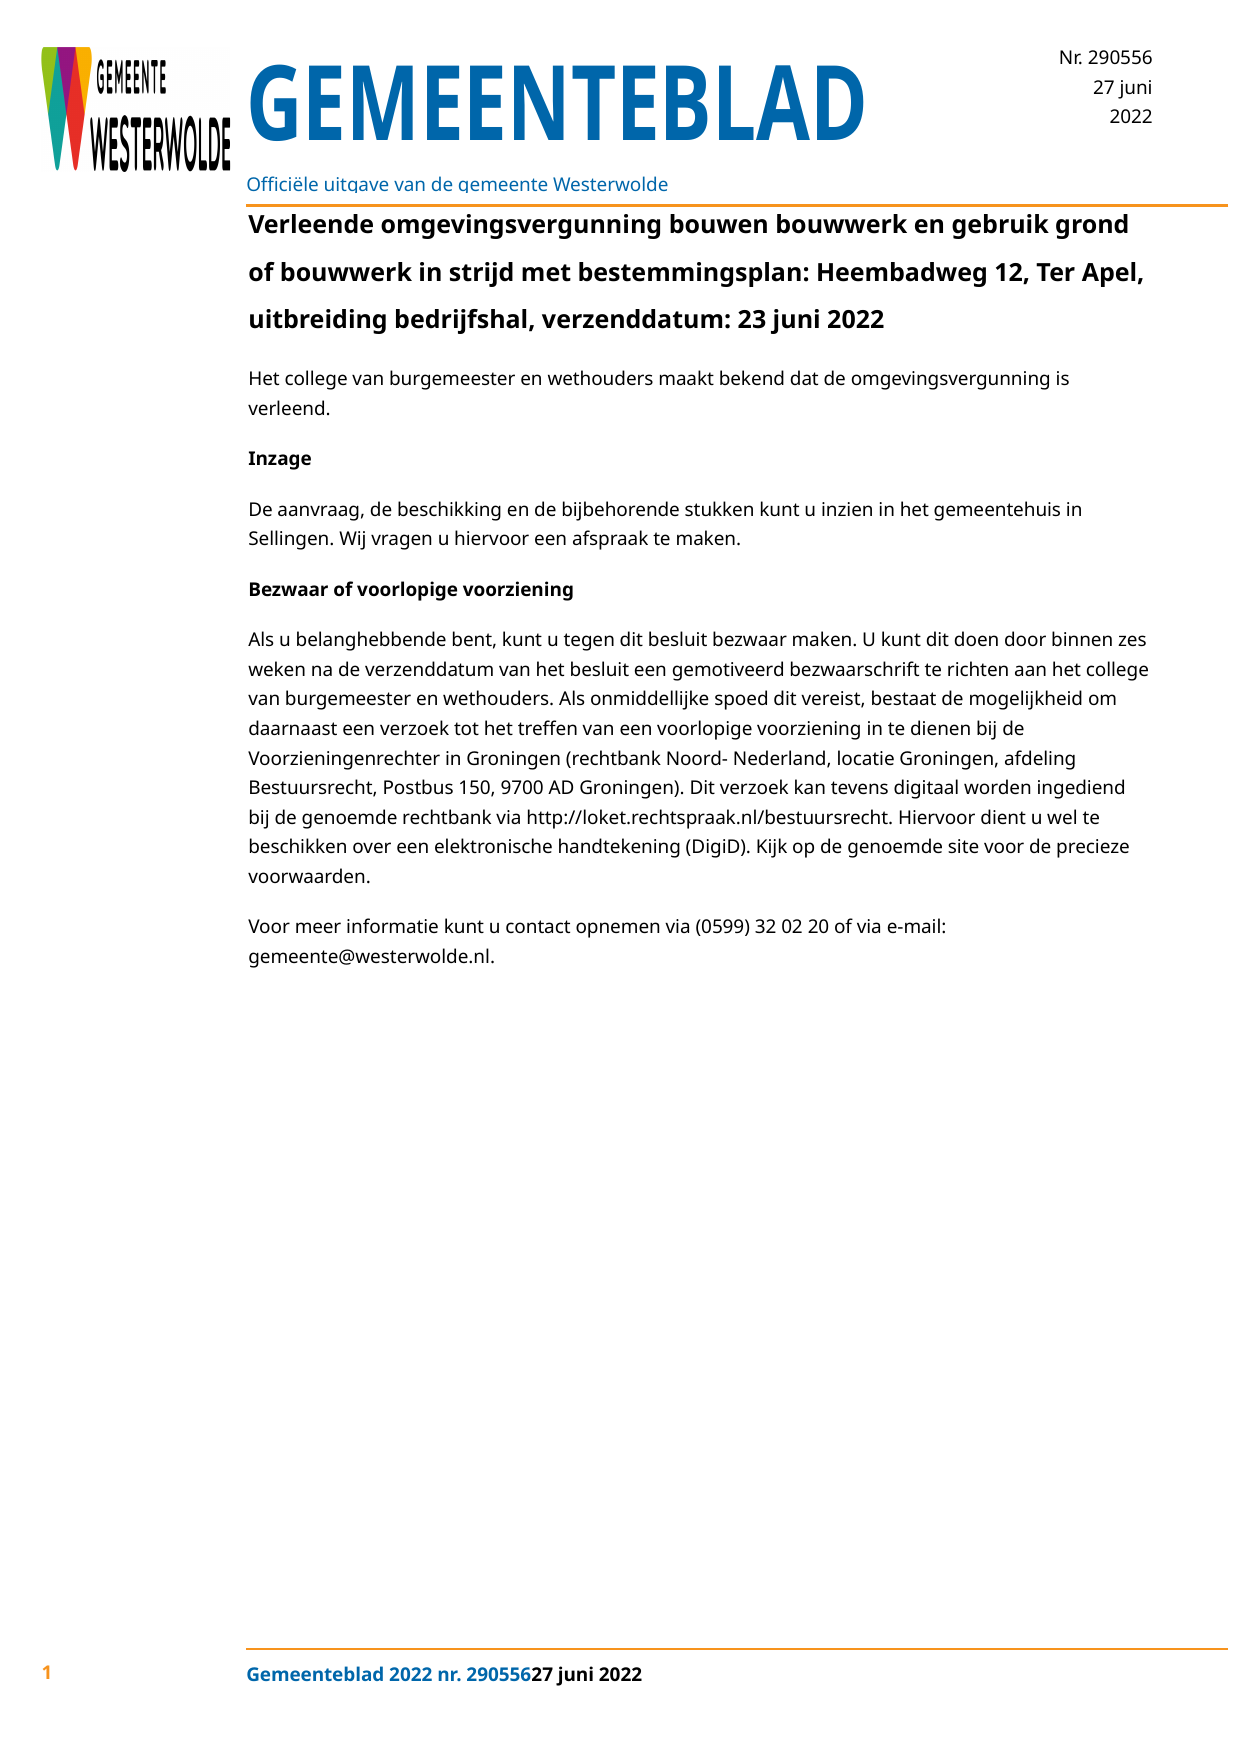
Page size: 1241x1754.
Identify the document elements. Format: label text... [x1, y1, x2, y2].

text Verleende omgevingsvergunning bouwen bouwwerk en gebruik grond of bouwwerk in strijd met bestemmingsplan: Heembadweg 12, Ter Apel, uitbreiding bedrijfshal, verzenddatum: 23 juni 2022 [248, 207, 1152, 336]
text Als u belanghebbende bent, kunt u tegen dit besluit bezwaar maken. U kunt dit doen door binnen zes weken na de verzenddatum van het besluit een gemotiveerd bezwaarschrift te richten aan het college van burgemeester en wethouders. Als onmiddellijke spoed dit vereist, bestaat de mogelijkheid om daarnaast een verzoek tot het treffen van een voorlopige voorziening in te dienen bij de Voorzieningenrechter in Groningen (rechtbank Noord- Nederland, locatie Groningen, afdeling Bestuursrecht, Postbus 150, 9700 AD Groningen). Dit verzoek kan tevens digitaal worden ingediend bij de genoemde rechtbank via http://loket.rechtspraak.nl/bestuursrecht. Hiervoor dient u wel te beschikken over een elektronische handtekening (DigiD). Kijk op de genoemde site voor de precieze voorwaarden. [248, 626, 1152, 889]
text Voor meer informatie kunt u contact opnemen via (0599) 32 02 20 of via e-mail: gemeente@westerwolde.nl. [248, 913, 1152, 969]
text Bezwaar of voorlopige voorziening [248, 576, 1152, 602]
text De aanvraag, de beschikking en de bijbehorende stukken kunt u inzien in het gemeentehuis in Sellingen. Wij vragen u hiervoor een afspraak te maken. [248, 496, 1152, 551]
picture [41, 47, 231, 172]
text Het college van burgemeester en wethouders maakt bekend dat de omgevingsvergunning is verleend. [248, 366, 1152, 421]
text Inzage [248, 446, 1152, 471]
